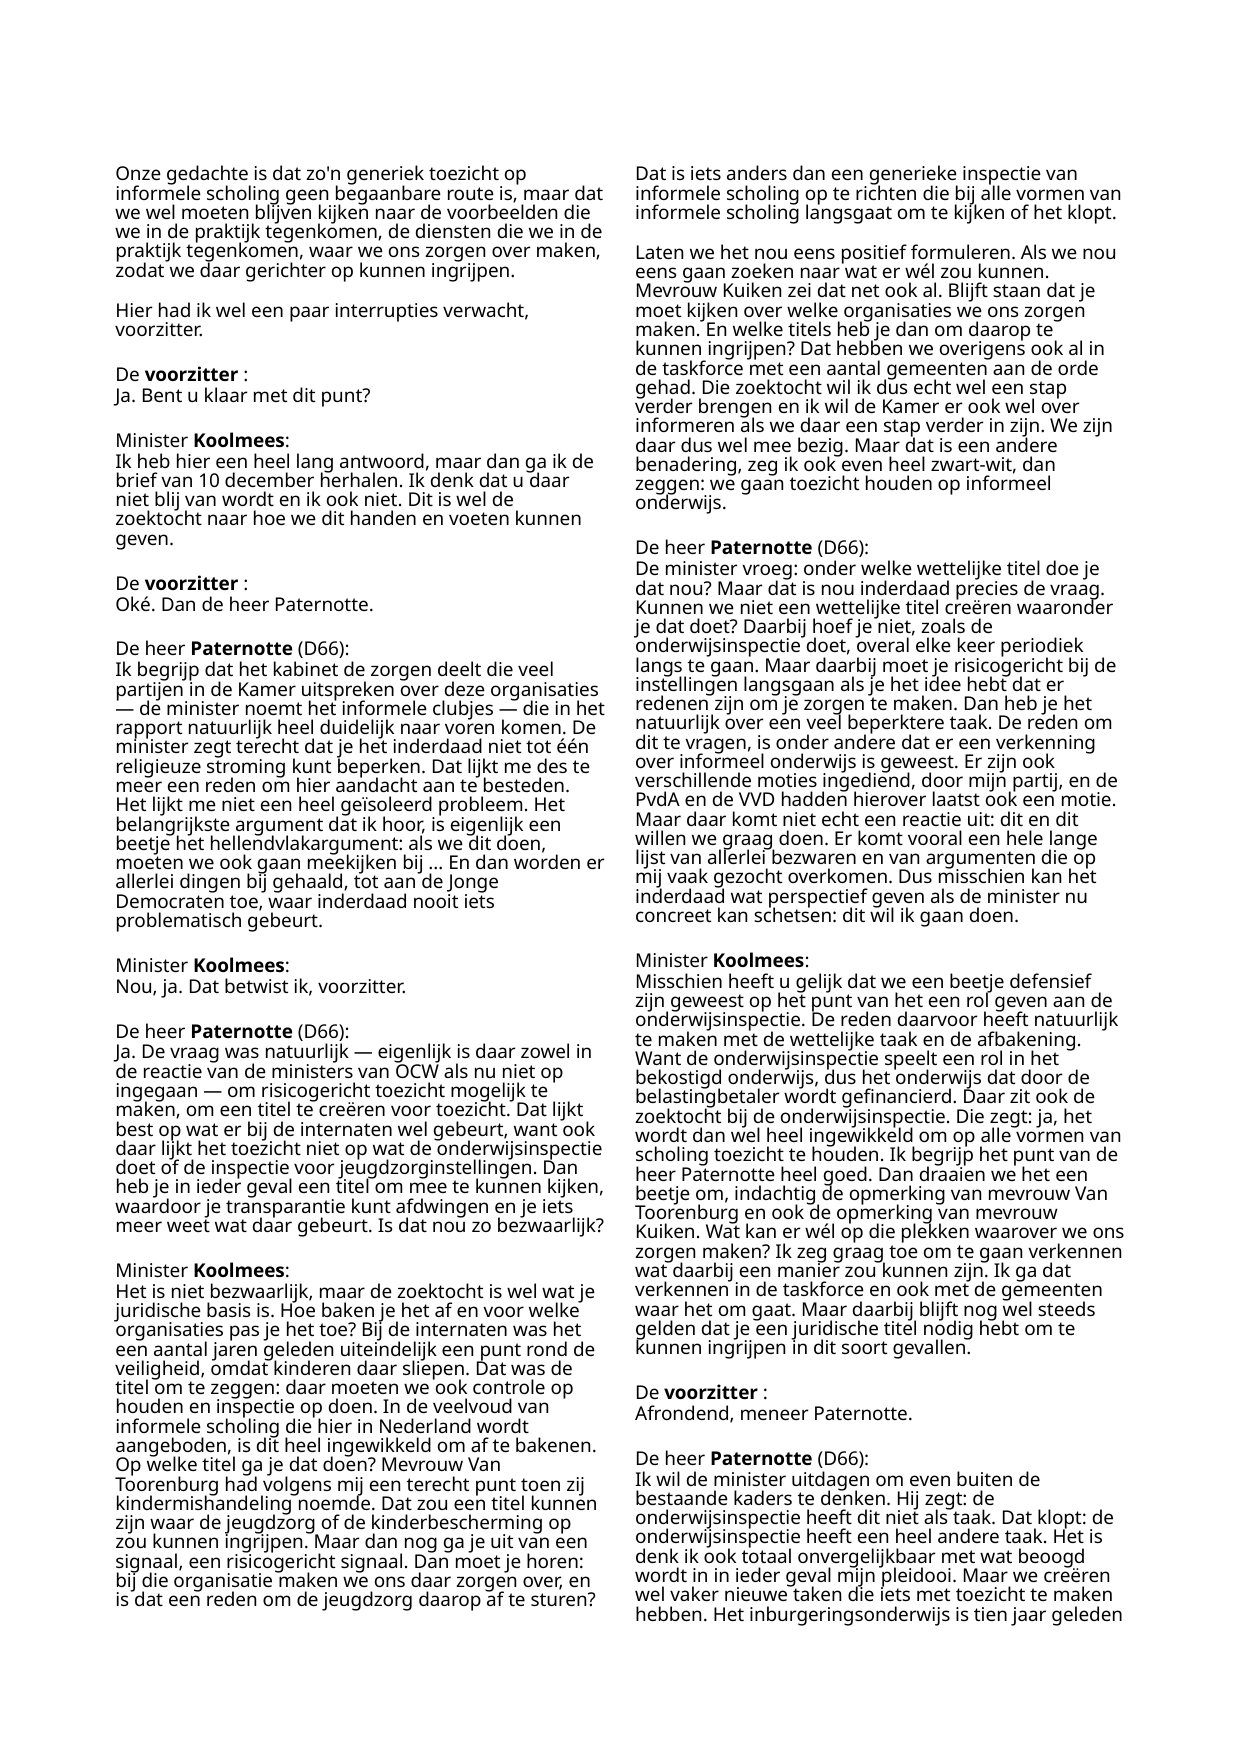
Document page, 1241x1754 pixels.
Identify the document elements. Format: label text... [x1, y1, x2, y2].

text Onze gedachte is dat zo'n generiek toezicht op informele scholing geen begaanbare route is, maar dat we wel moeten blijven kijken naar de voorbeelden die we in de praktijk tegenkomen, de diensten die we in de praktijk tegenkomen, waar we ons zorgen over maken, zodat we daar gerichter op kunnen ingrijpen. [115, 165, 605, 281]
text Laten we het nou eens positief formuleren. Als we nou eens gaan zoeken naar wat er wél zou kunnen. Mevrouw Kuiken zei dat net ook al. Blijft staan dat je moet kijken over welke organisaties we ons zorgen maken. En welke titels heb je dan om daarop te kunnen ingrijpen? Dat hebben we overigens ook al in de taskforce met een aantal gemeenten aan de orde gehad. Die zoektocht wil ik dus echt wel een stap verder brengen en ik wil de Kamer er ook wel over informeren als we daar een stap verder in zijn. We zijn daar dus wel mee bezig. Maar dat is een andere benadering, zeg ik ook even heel zwart-wit, dan zeggen: we gaan toezicht houden op informeel onderwijs. [635, 244, 1125, 514]
text Ik wil de minister uitdagen om even buiten de bestaande kaders te denken. Hij zegt: de onderwijsinspectie heeft dit niet als taak. Dat klopt: de onderwijsinspectie heeft een heel andere taak. Het is denk ik ook totaal onvergelijkbaar met wat beoogd wordt in in ieder geval mijn pleidooi. Maar we creëren wel vaker nieuwe taken die iets met toezicht te maken hebben. Het inburgeringsonderwijs is tien jaar geleden [635, 1471, 1125, 1625]
text Minister Koolmees: [635, 947, 1125, 973]
text Minister Koolmees: [115, 952, 605, 978]
text De voorzitter : [635, 1379, 1125, 1405]
text Dat is iets anders dan een generieke inspectie van informele scholing op te richten die bij alle vormen van informele scholing langsgaat om te kijken of het klopt. [635, 165, 1125, 223]
text De voorzitter : [115, 570, 605, 596]
text De heer Paternotte (D66): [115, 1018, 605, 1043]
text Ja. De vraag was natuurlijk — eigenlijk is daar zowel in de reactie van de ministers van OCW als nu niet op ingegaan — om risicogericht toezicht mogelijk te maken, om een titel te creëren voor toezicht. Dat lijkt best op wat er bij de internaten wel gebeurt, want ook daar lijkt het toezicht niet op wat de onderwijsinspectie doet of de inspectie voor jeugdzorginstellingen. Dan heb je in ieder geval een titel om mee te kunnen kijken, waardoor je transparantie kunt afdwingen en je iets meer weet wat daar gebeurt. Is dat nou zo bezwaarlijk? [115, 1043, 605, 1236]
text De heer Paternotte (D66): [635, 1445, 1125, 1471]
text Hier had ik wel een paar interrupties verwacht, voorzitter. [115, 302, 605, 340]
text Ik begrijp dat het kabinet de zorgen deelt die veel partijen in de Kamer uitspreken over deze organisaties — de minister noemt het informele clubjes — die in het rapport natuurlijk heel duidelijk naar voren komen. De minister zegt terecht dat je het inderdaad niet tot één religieuze stroming kunt beperken. Dat lijkt me des te meer een reden om hier aandacht aan te besteden. Het lijkt me niet een heel geïsoleerd probleem. Het belangrijkste argument dat ik hoor, is eigenlijk een beetje het hellendvlakargument: als we dit doen, moeten we ook gaan meekijken bij … En dan worden er allerlei dingen bij gehaald, tot aan de Jonge Democraten toe, waar inderdaad nooit iets problematisch gebeurt. [115, 661, 605, 931]
text Minister Koolmees: [115, 1257, 605, 1283]
text Het is niet bezwaarlijk, maar de zoektocht is wel wat je juridische basis is. Hoe baken je het af en voor welke organisaties pas je het toe? Bij de internaten was het een aantal jaren geleden uiteindelijk een punt rond de veiligheid, omdat kinderen daar sliepen. Dat was de titel om te zeggen: daar moeten we ook controle op houden en inspectie op doen. In de veelvoud van informele scholing die hier in Nederland wordt aangeboden, is dit heel ingewikkeld om af te bakenen. Op welke titel ga je dat doen? Mevrouw Van Toorenburg had volgens mij een terecht punt toen zij kindermishandeling noemde. Dat zou een titel kunnen zijn waar de jeugdzorg of de kinderbescherming op zou kunnen ingrijpen. Maar dan nog ga je uit van een signaal, een risicogericht signaal. Dan moet je horen: bij die organisatie maken we ons daar zorgen over, en is dat een reden om de jeugdzorg daarop af te sturen? [115, 1283, 605, 1610]
text Minister Koolmees: [115, 427, 605, 453]
text Nou, ja. Dat betwist ik, voorzitter. [115, 978, 605, 997]
text De minister vroeg: onder welke wettelijke titel doe je dat nou? Maar dat is nou inderdaad precies de vraag. Kunnen we niet een wettelijke titel creëren waaronder je dat doet? Daarbij hoef je niet, zoals de onderwijsinspectie doet, overal elke keer periodiek langs te gaan. Maar daarbij moet je risicogericht bij de instellingen langsgaan als je het idee hebt dat er redenen zijn om je zorgen te maken. Dan heb je het natuurlijk over een veel beperktere taak. De reden om dit te vragen, is onder andere dat er een verkenning over informeel onderwijs is geweest. Er zijn ook verschillende moties ingediend, door mijn partij, en de PvdA en de VVD hadden hierover laatst ook een motie. Maar daar komt niet echt een reactie uit: dit en dit willen we graag doen. Er komt vooral een hele lange lijst van allerlei bezwaren en van argumenten die op mij vaak gezocht overkomen. Dus misschien kan het inderdaad wat perspectief geven als de minister nu concreet kan schetsen: dit wil ik gaan doen. [635, 560, 1125, 926]
text Ik heb hier een heel lang antwoord, maar dan ga ik de brief van 10 december herhalen. Ik denk dat u daar niet blij van wordt en ik ook niet. Dit is wel de zoektocht naar hoe we dit handen en voeten kunnen geven. [115, 453, 605, 549]
text Ja. Bent u klaar met dit punt? [115, 387, 605, 406]
text Oké. Dan de heer Paternotte. [115, 596, 605, 615]
text De voorzitter : [115, 361, 605, 387]
text De heer Paternotte (D66): [115, 636, 605, 661]
text Misschien heeft u gelijk dat we een beetje defensief zijn geweest op het punt van het een rol geven aan de onderwijsinspectie. De reden daarvoor heeft natuurlijk te maken met de wettelijke taak en de afbakening. Want de onderwijsinspectie speelt een rol in het bekostigd onderwijs, dus het onderwijs dat door de belastingbetaler wordt gefinancierd. Daar zit ook de zoektocht bij de onderwijsinspectie. Die zegt: ja, het wordt dan wel heel ingewikkeld om op alle vormen van scholing toezicht te houden. Ik begrijp het punt van de heer Paternotte heel goed. Dan draaien we het een beetje om, indachtig de opmerking van mevrouw Van Toorenburg en ook de opmerking van mevrouw Kuiken. Wat kan er wél op die plekken waarover we ons zorgen maken? Ik zeg graag toe om te gaan verkennen wat daarbij een manier zou kunnen zijn. Ik ga dat verkennen in de taskforce en ook met de gemeenten waar het om gaat. Maar daarbij blijft nog wel steeds gelden dat je een juridische titel nodig hebt om te kunnen ingrijpen in dit soort gevallen. [635, 973, 1125, 1358]
text Afrondend, meneer Paternotte. [635, 1405, 1125, 1424]
text De heer Paternotte (D66): [635, 534, 1125, 560]
